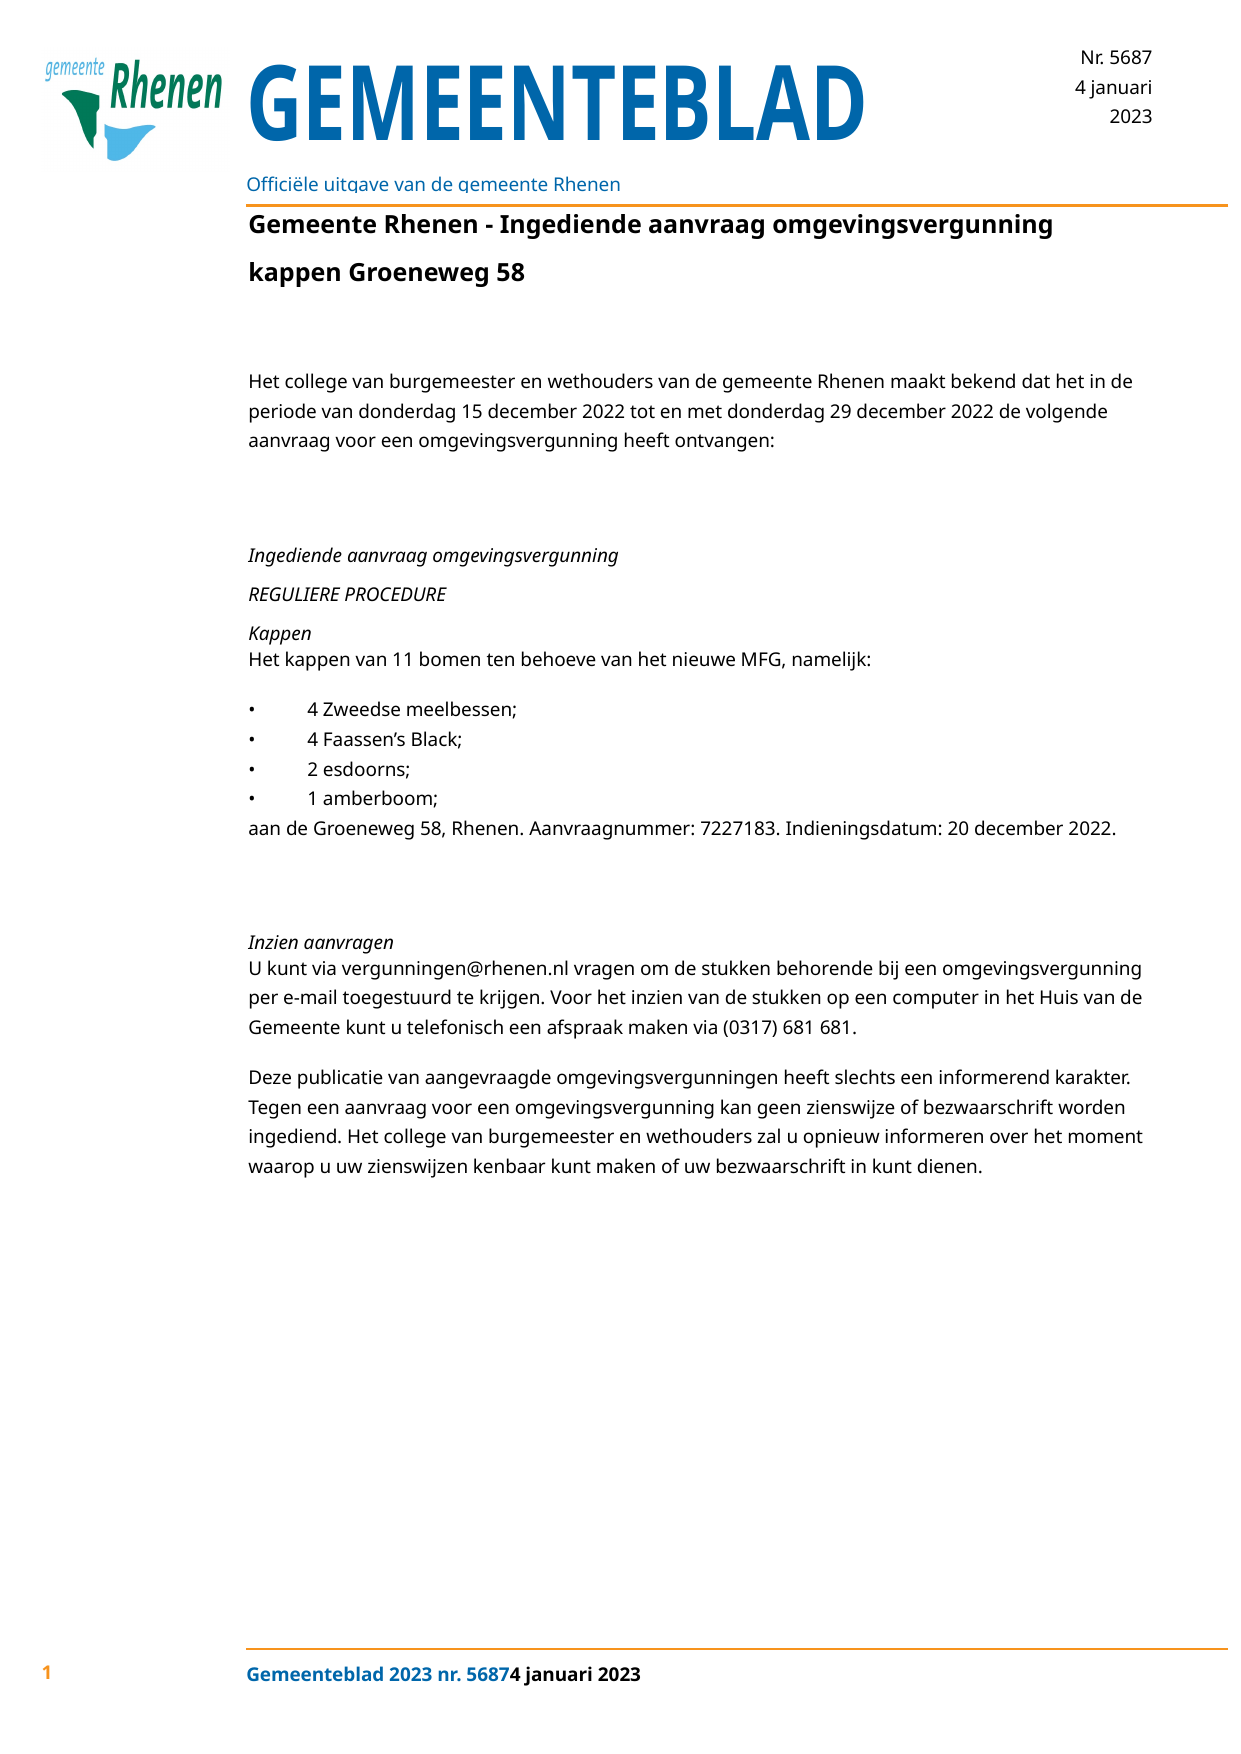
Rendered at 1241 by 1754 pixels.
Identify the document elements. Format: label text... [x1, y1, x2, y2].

text aan de Groeneweg 58, Rhenen. Aanvraagnummer: 7227183. Indieningsdatum: 20 december 2022. [248, 815, 1152, 841]
text Kappen [248, 620, 1152, 646]
text REGULIERE PROCEDURE [248, 581, 1152, 607]
text Inzien aanvragen [248, 929, 1152, 955]
text Het college van burgemeester en wethouders van de gemeente Rhenen maakt bekend dat het in de periode van donderdag 15 december 2022 tot en met donderdag 29 december 2022 de volgende aanvraag voor een omgevingsvergunning heeft ontvangen: [248, 368, 1152, 453]
list 4 Faassen’s Black; [248, 726, 1152, 752]
text U kunt via vergunningen@rhenen.nl vragen om de stukken behorende bij een omgevingsvergunning per e-mail toegestuurd te krijgen. Voor het inzien van de stukken op een computer in het Huis van de Gemeente kunt u telefonisch een afspraak maken via (0317) 681 681. [248, 955, 1152, 1040]
list 4 Zweedse meelbessen; [248, 697, 1152, 722]
list 1 amberboom; [248, 785, 1152, 811]
text Ingediende aanvraag omgevingsvergunning [248, 542, 1152, 568]
list 2 esdoorns; [248, 756, 1152, 781]
text Het kappen van 11 bomen ten behoeve van het nieuwe MFG, namelijk: [248, 646, 1152, 672]
text Deze publicatie van aangevraagde omgevingsvergunningen heeft slechts een informerend karakter. Tegen een aanvraag voor een omgevingsvergunning kan geen zienswijze of bezwaarschrift worden ingediend. Het college van burgemeester en wethouders zal u opnieuw informeren over het moment waarop u uw zienswijzen kenbaar kunt maken of uw bezwaarschrift in kunt dienen. [248, 1064, 1152, 1179]
text Gemeente Rhenen - Ingediende aanvraag omgevingsvergunning kappen Groeneweg 58 [248, 207, 1152, 288]
picture [41, 47, 231, 172]
